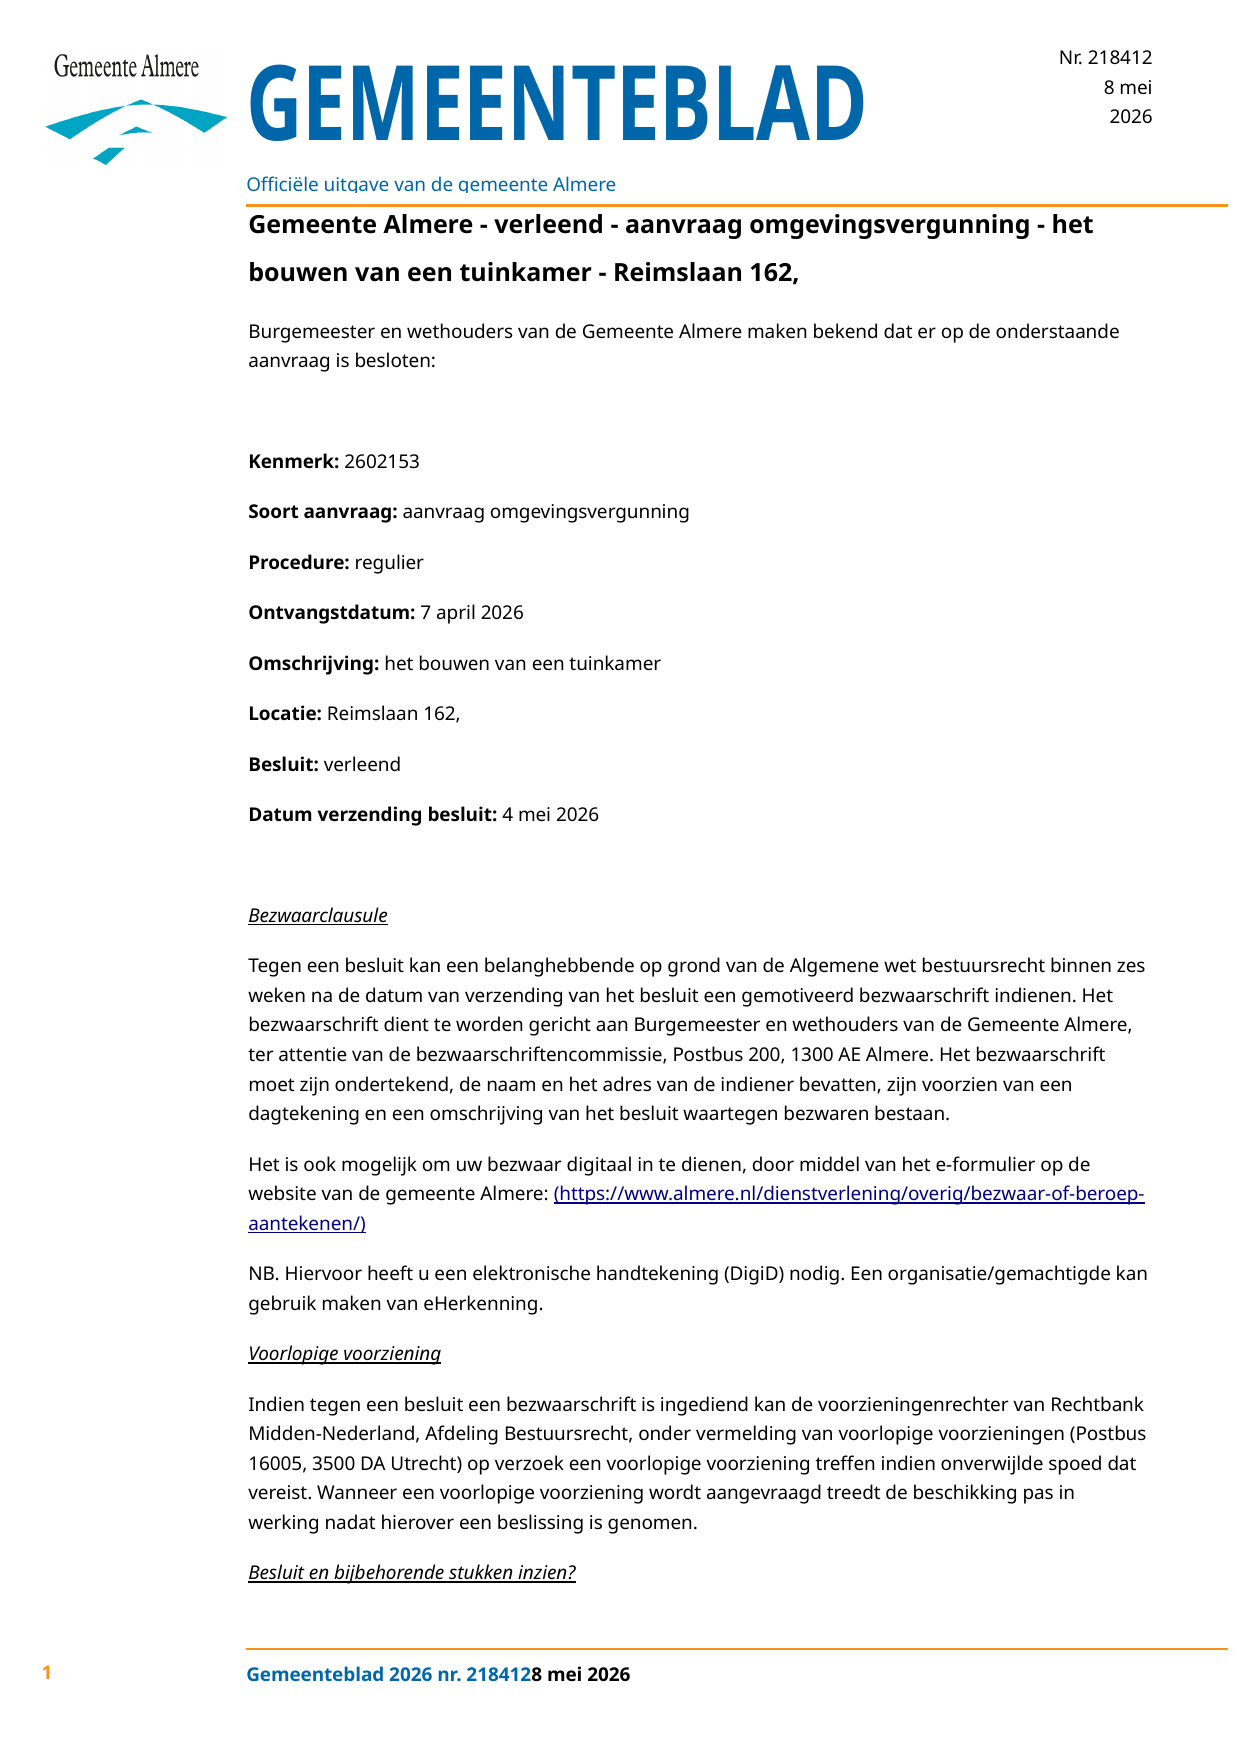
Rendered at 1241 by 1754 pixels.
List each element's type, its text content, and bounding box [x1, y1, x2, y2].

text Omschrijving: het bouwen van een tuinkamer [248, 650, 1152, 676]
text Het is ook mogelijk om uw bezwaar digitaal in te dienen, door middel van het e-formulier op de website van de gemeente Almere: (https://www.almere.nl/dienstverlening/overig/bezwaar-of-beroep-aantekenen/) [248, 1151, 1152, 1236]
text Procedure: regulier [248, 549, 1152, 575]
text Datum verzending besluit: 4 mei 2026 [248, 801, 1152, 827]
text Besluit en bijbehorende stukken inzien? [248, 1559, 1152, 1585]
text Locatie: Reimslaan 162, [248, 700, 1152, 726]
text Soort aanvraag: aanvraag omgevingsvergunning [248, 499, 1152, 524]
text Bezwaarclausule [248, 902, 1152, 928]
text NB. Hiervoor heeft u een elektronische handtekening (DigiD) nodig. Een organisatie/gemachtigde kan gebruik maken van eHerkenning. [248, 1260, 1152, 1316]
text Ontvangstdatum: 7 april 2026 [248, 599, 1152, 625]
picture [41, 47, 231, 172]
text Tegen een besluit kan een belanghebbende op grond van de Algemene wet bestuursrecht binnen zes weken na de datum van verzending van het besluit een gemotiveerd bezwaarschrift indienen. Het bezwaarschrift dient te worden gericht aan Burgemeester en wethouders van de Gemeente Almere, ter attentie van de bezwaarschriftencommissie, Postbus 200, 1300 AE Almere. Het bezwaarschrift moet zijn ondertekend, de naam en het adres van de indiener bevatten, zijn voorzien van een dagtekening en een omschrijving van het besluit waartegen bezwaren bestaan. [248, 952, 1152, 1126]
text Kenmerk: 2602153 [248, 448, 1152, 474]
text Indien tegen een besluit een bezwaarschrift is ingediend kan de voorzieningenrechter van Rechtbank Midden-Nederland, Afdeling Bestuursrecht, onder vermelding van voorlopige voorzieningen (Postbus 16005, 3500 DA Utrecht) op verzoek een voorlopige voorziening treffen indien onverwijlde spoed dat vereist. Wanneer een voorlopige voorziening wordt aangevraagd treedt de beschikking pas in werking nadat hierover een beslissing is genomen. [248, 1391, 1152, 1535]
text Gemeente Almere - verleend - aanvraag omgevingsvergunning - het bouwen van een tuinkamer - Reimslaan 162, [248, 207, 1152, 288]
text Besluit: verleend [248, 751, 1152, 777]
text Burgemeester en wethouders van de Gemeente Almere maken bekend dat er op de onderstaande aanvraag is besloten: [248, 318, 1152, 373]
text Voorlopige voorziening [248, 1340, 1152, 1366]
